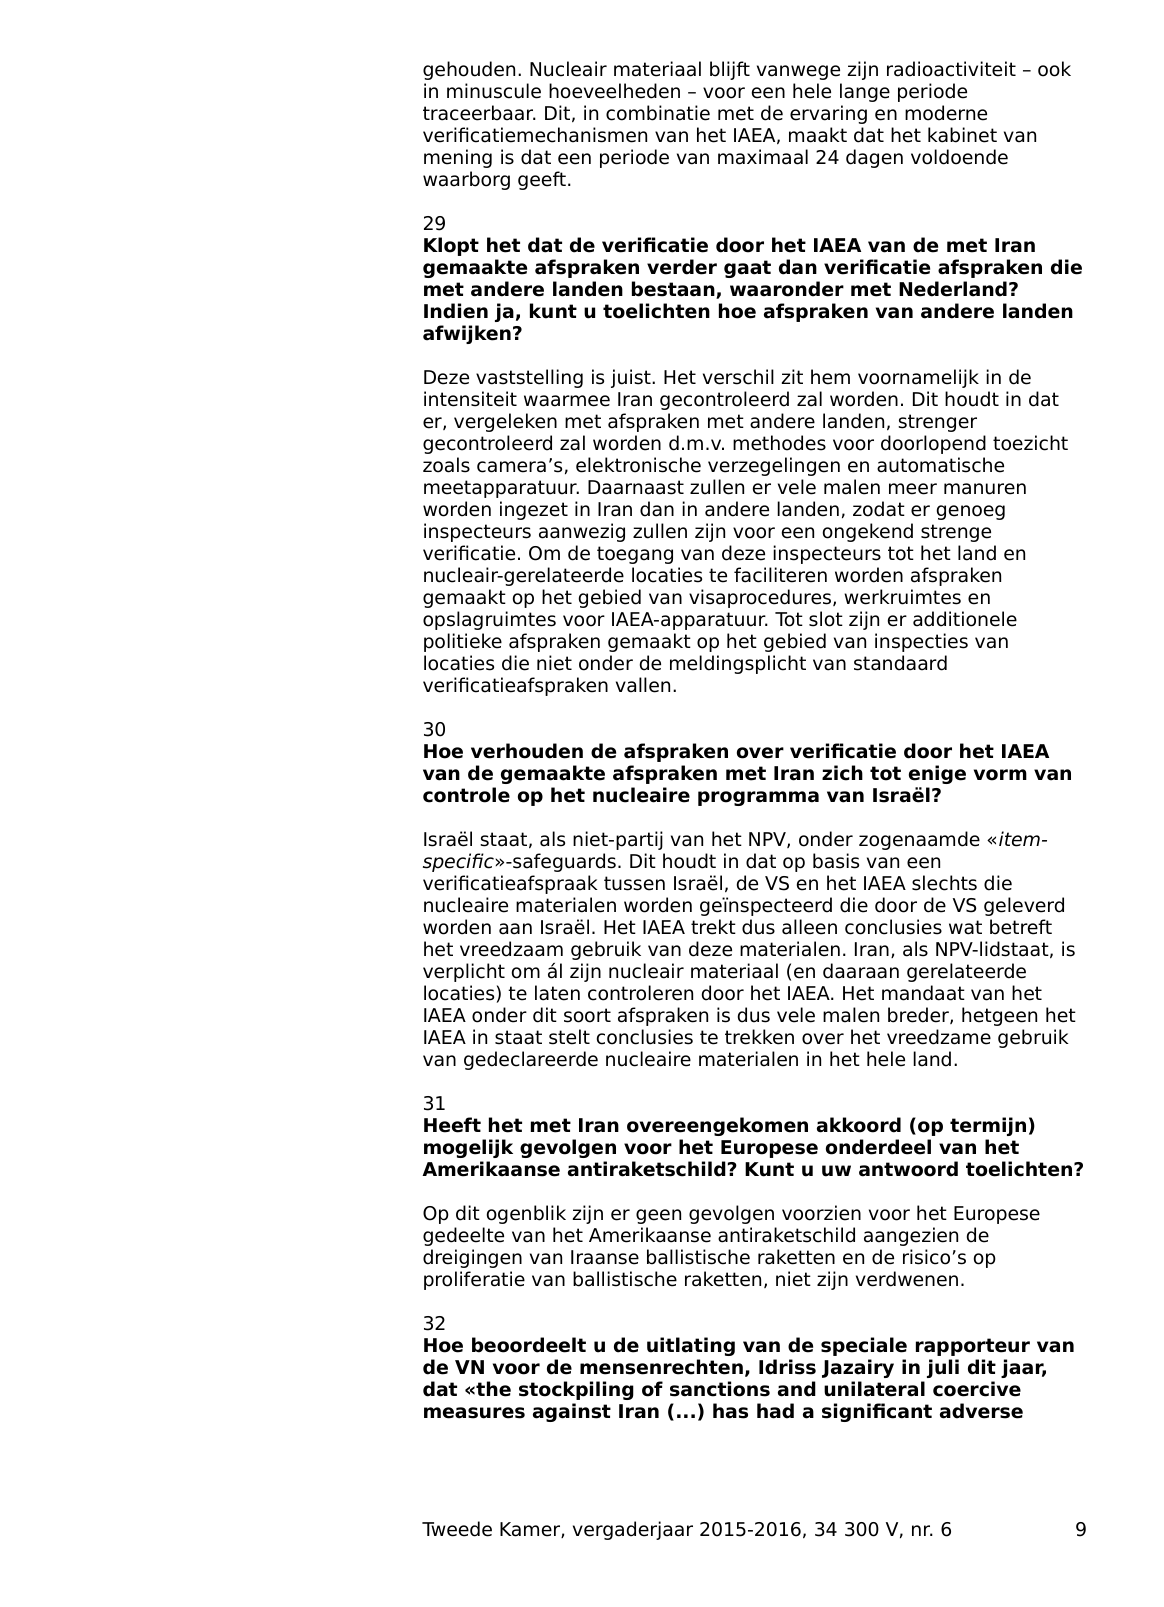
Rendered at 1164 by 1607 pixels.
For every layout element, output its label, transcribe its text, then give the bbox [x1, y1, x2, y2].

text 31 [422, 1093, 1087, 1115]
text Deze vaststelling is juist. Het verschil zit hem voornamelijk in de intensiteit waarmee Iran gecontroleerd zal worden. Dit houdt in dat er, vergeleken met afspraken met andere landen, strenger gecontroleerd zal worden d.m.v. methodes voor doorlopend toezicht zoals camera’s, elektronische verzegelingen en automatische meetapparatuur. Daarnaast zullen er vele malen meer manuren worden ingezet in Iran dan in andere landen, zodat er genoeg inspecteurs aanwezig zullen zijn voor een ongekend strenge verificatie. Om de toegang van deze inspecteurs tot het land en nucleair-gerelateerde locaties te faciliteren worden afspraken gemaakt op het gebied van visaprocedures, werkruimtes en opslagruimtes voor IAEA-apparatuur. Tot slot zijn er additionele politieke afspraken gemaakt op het gebied van inspecties van locaties die niet onder de meldingsplicht van standaard verificatieafspraken vallen. [422, 367, 1087, 697]
text Op dit ogenblik zijn er geen gevolgen voorzien voor het Europese gedeelte van het Amerikaanse antiraketschild aangezien de dreigingen van Iraanse ballistische raketten en de risico’s op proliferatie van ballistische raketten, niet zijn verdwenen. [422, 1203, 1087, 1291]
text gehouden. Nucleair materiaal blijft vanwege zijn radioactiviteit – ook in minuscule hoeveelheden – voor een hele lange periode traceerbaar. Dit, in combinatie met de ervaring en moderne verificatiemechanismen van het IAEA, maakt dat het kabinet van mening is dat een periode van maximaal 24 dagen voldoende waarborg geeft. [422, 59, 1087, 191]
text Hoe verhouden de afspraken over verificatie door het IAEA van de gemaakte afspraken met Iran zich tot enige vorm van controle op het nucleaire programma van Israël? [422, 741, 1087, 807]
text Israël staat, als niet-partij van het NPV, onder zogenaamde «item-specific»-safeguards. Dit houdt in dat op basis van een verificatieafspraak tussen Israël, de VS en het IAEA slechts die nucleaire materialen worden geïnspecteerd die door de VS geleverd worden aan Israël. Het IAEA trekt dus alleen conclusies wat betreft het vreedzaam gebruik van deze materialen. Iran, als NPV-lidstaat, is verplicht om ál zijn nucleair materiaal (en daaraan gerelateerde locaties) te laten controleren door het IAEA. Het mandaat van het IAEA onder dit soort afspraken is dus vele malen breder, hetgeen het IAEA in staat stelt conclusies te trekken over het vreedzame gebruik van gedeclareerde nucleaire materialen in het hele land. [422, 829, 1087, 1071]
text 29 [422, 213, 1087, 235]
text 32 [422, 1313, 1087, 1335]
text Hoe beoordeelt u de uitlating van de speciale rapporteur van de VN voor de mensenrechten, Idriss Jazairy in juli dit jaar, dat «the stockpiling of sanctions and unilateral coercive measures against Iran (...) has had a significant adverse [422, 1335, 1087, 1423]
text 30 [422, 719, 1087, 741]
text Heeft het met Iran overeengekomen akkoord (op termijn) mogelijk gevolgen voor het Europese onderdeel van het Amerikaanse antiraketschild? Kunt u uw antwoord toelichten? [422, 1115, 1087, 1181]
text Klopt het dat de verificatie door het IAEA van de met Iran gemaakte afspraken verder gaat dan verificatie afspraken die met andere landen bestaan, waaronder met Nederland? Indien ja, kunt u toelichten hoe afspraken van andere landen afwijken? [422, 235, 1087, 345]
